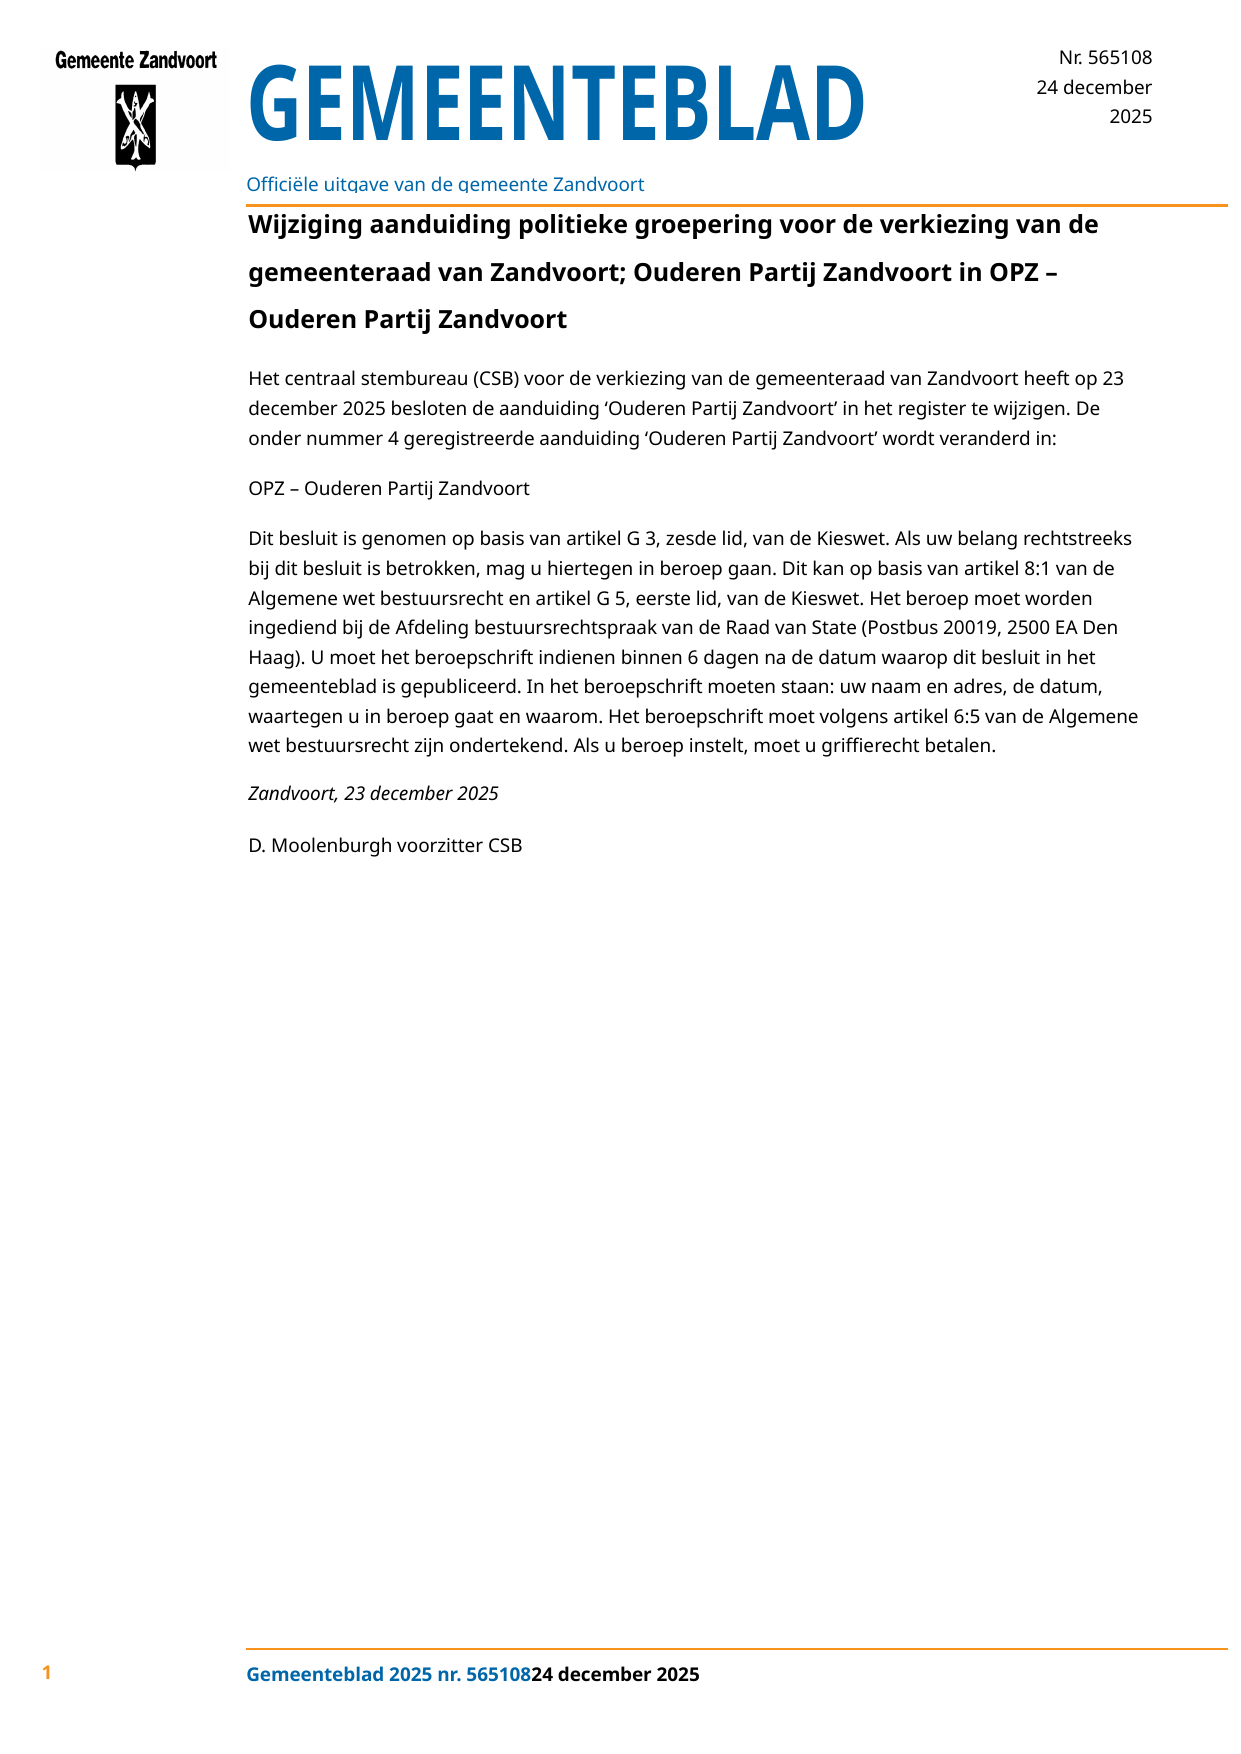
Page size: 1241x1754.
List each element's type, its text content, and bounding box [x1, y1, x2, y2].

text D. Moolenburgh voorzitter CSB [248, 832, 1152, 858]
picture [41, 47, 231, 172]
text OPZ – Ouderen Partij Zandvoort [248, 475, 1152, 501]
text Zandvoort, 23 december 2025 [248, 780, 1152, 806]
text Wijziging aanduiding politieke groepering voor de verkiezing van de gemeenteraad van Zandvoort; Ouderen Partij Zandvoort in OPZ – Ouderen Partij Zandvoort [248, 207, 1152, 336]
text Dit besluit is genomen op basis van artikel G 3, zesde lid, van de Kieswet. Als uw belang rechtstreeks bij dit besluit is betrokken, mag u hiertegen in beroep gaan. Dit kan op basis van artikel 8:1 van de Algemene wet bestuursrecht en artikel G 5, eerste lid, van de Kieswet. Het beroep moet worden ingediend bij de Afdeling bestuursrechtspraak van de Raad van State (Postbus 20019, 2500 EA Den Haag). U moet het beroepschrift indienen binnen 6 dagen na de datum waarop dit besluit in het gemeenteblad is gepubliceerd. In het beroepschrift moeten staan: uw naam en adres, de datum, waartegen u in beroep gaat en waarom. Het beroepschrift moet volgens artikel 6:5 van de Algemene wet bestuursrecht zijn ondertekend. Als u beroep instelt, moet u griffierecht betalen. [248, 526, 1152, 758]
text Het centraal stembureau (CSB) voor de verkiezing van de gemeenteraad van Zandvoort heeft op 23 december 2025 besloten de aanduiding ‘Ouderen Partij Zandvoort’ in het register te wijzigen. De onder nummer 4 geregistreerde aanduiding ‘Ouderen Partij Zandvoort’ wordt veranderd in: [248, 366, 1152, 450]
